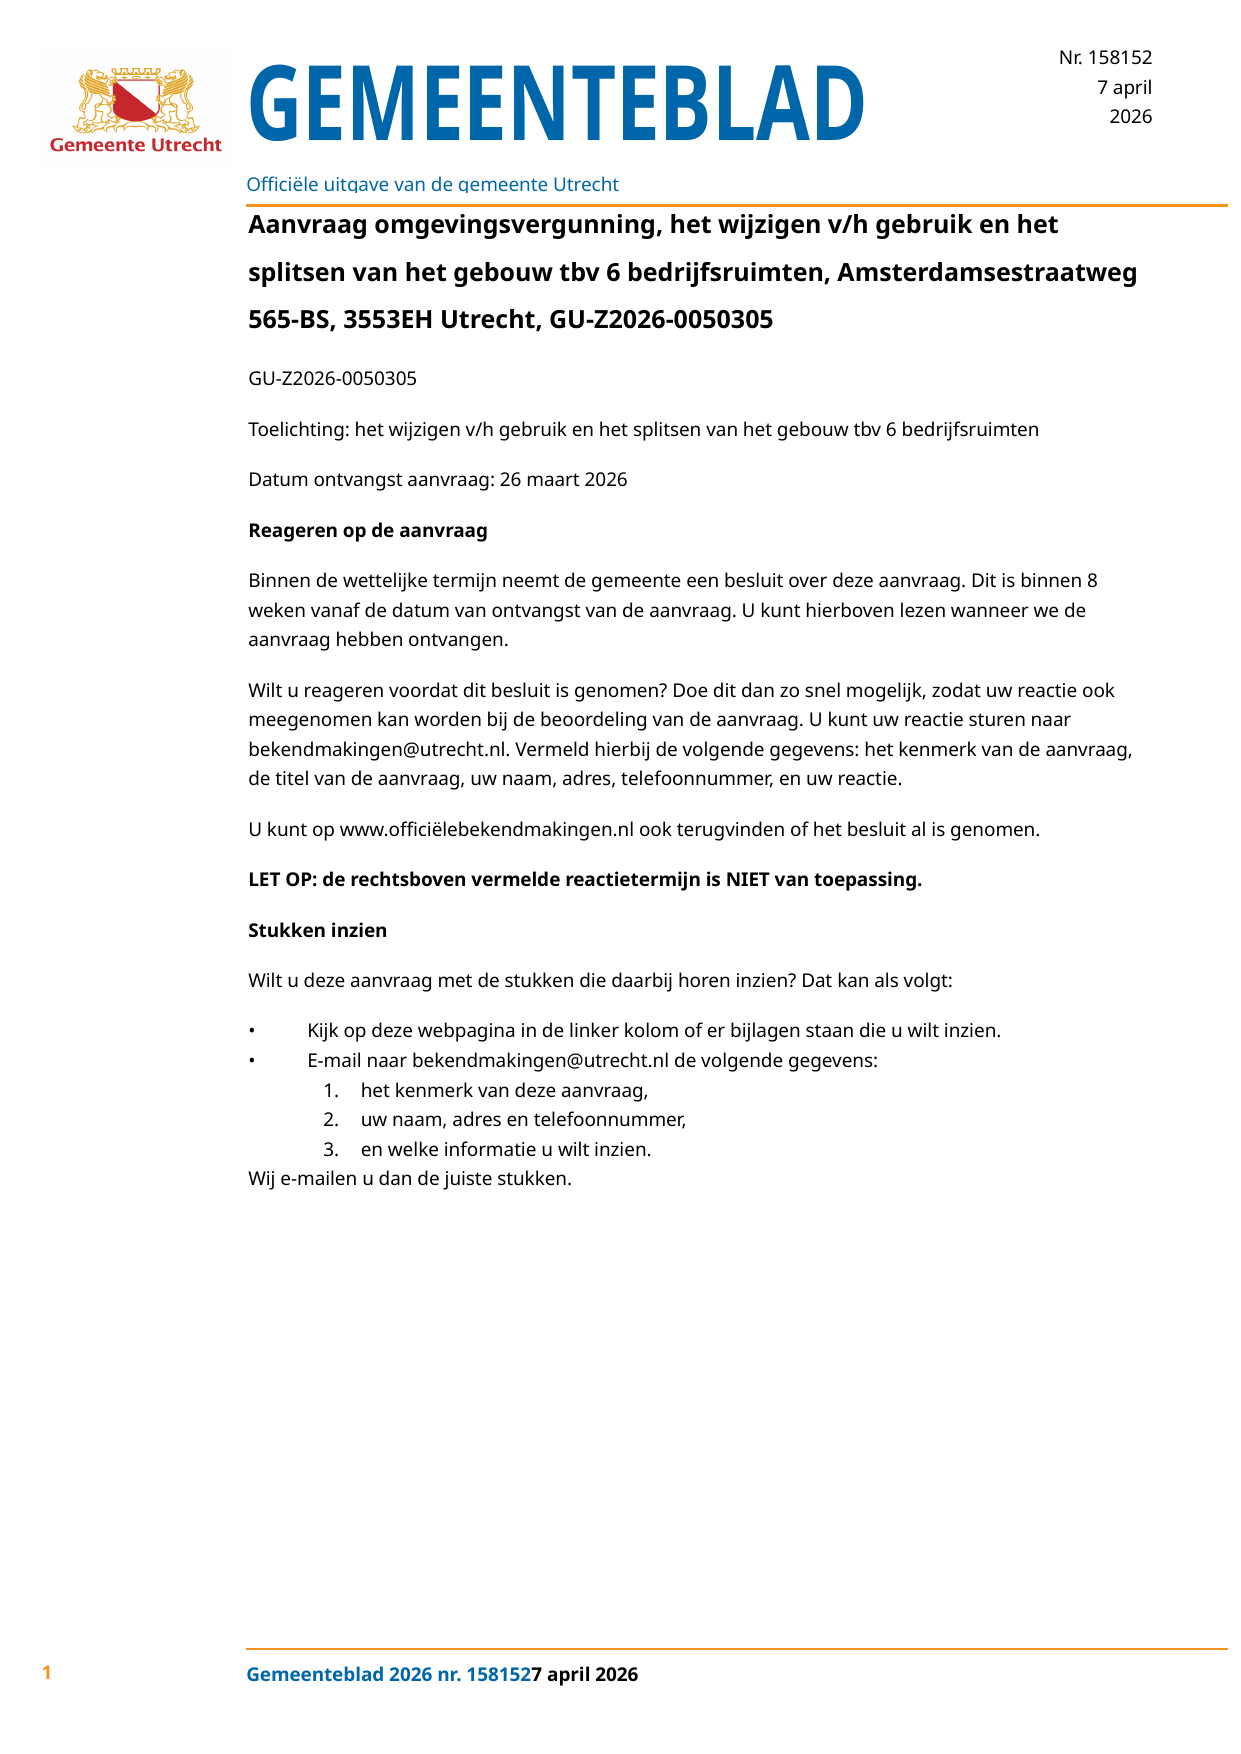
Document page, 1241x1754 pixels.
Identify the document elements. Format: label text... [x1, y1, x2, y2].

text LET OP: de rechtsboven vermelde reactietermijn is NIET van toepassing. [248, 866, 1152, 892]
text Wilt u reageren voordat dit besluit is genomen? Doe dit dan zo snel mogelijk, zodat uw reactie ook meegenomen kan worden bij de beoordeling van de aanvraag. U kunt uw reactie sturen naar bekendmakingen@utrecht.nl. Vermeld hierbij de volgende gegevens: het kenmerk van de aanvraag, de titel van de aanvraag, uw naam, adres, telefoonnummer, en uw reactie. [248, 677, 1152, 791]
list en welke informatie u wilt inzien. [323, 1136, 1152, 1162]
picture [41, 47, 231, 172]
list Kijk op deze webpagina in de linker kolom of er bijlagen staan die u wilt inzien. [248, 1018, 1152, 1043]
list E-mail naar bekendmakingen@utrecht.nl de volgende gegevens: [248, 1047, 1152, 1073]
text Aanvraag omgevingsvergunning, het wijzigen v/h gebruik en het splitsen van het gebouw tbv 6 bedrijfsruimten, Amsterdamsestraatweg 565-BS, 3553EH Utrecht, GU-Z2026-0050305 [248, 207, 1152, 336]
list uw naam, adres en telefoonnummer, [323, 1106, 1152, 1132]
text U kunt op www.officiëlebekendmakingen.nl ook terugvinden of het besluit al is genomen. [248, 816, 1152, 842]
text Toelichting: het wijzigen v/h gebruik en het splitsen van het gebouw tbv 6 bedrijfsruimten [248, 416, 1152, 442]
text Wilt u deze aanvraag met de stukken die daarbij horen inzien? Dat kan als volgt: [248, 967, 1152, 993]
text Reageren op de aanvraag [248, 517, 1152, 542]
text Datum ontvangst aanvraag: 26 maart 2026 [248, 466, 1152, 492]
list het kenmerk van deze aanvraag, [323, 1077, 1152, 1102]
text Wij e-mailen u dan de juiste stukken. [248, 1166, 1152, 1191]
text GU-Z2026-0050305 [248, 366, 1152, 391]
text Binnen de wettelijke termijn neemt de gemeente een besluit over deze aanvraag. Dit is binnen 8 weken vanaf de datum van ontvangst van de aanvraag. U kunt hierboven lezen wanneer we de aanvraag hebben ontvangen. [248, 567, 1152, 652]
text Stukken inzien [248, 917, 1152, 942]
